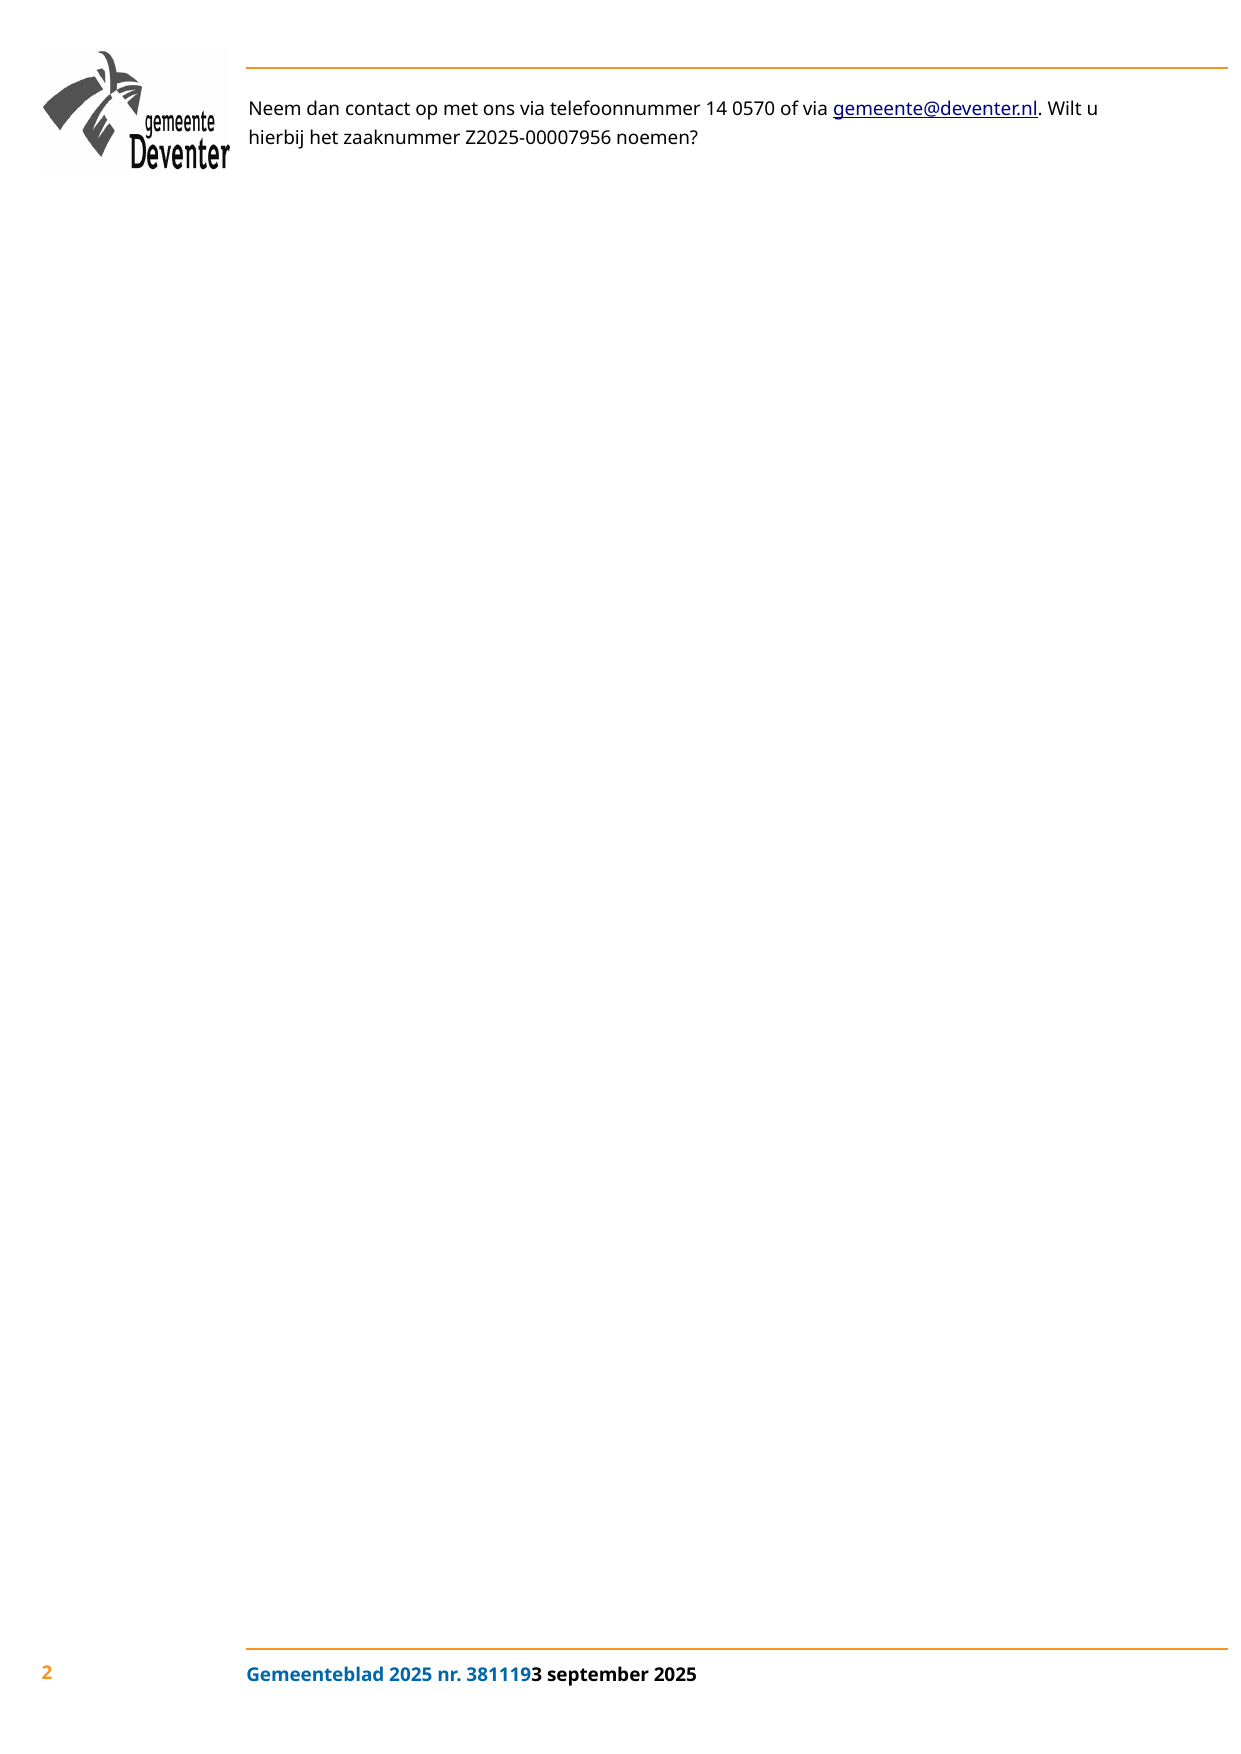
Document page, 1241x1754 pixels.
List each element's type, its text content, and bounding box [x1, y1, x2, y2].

text Neem dan contact op met ons via telefoonnummer 14 0570 of via gemeente@deventer.nl. Wilt u hierbij het zaaknummer Z2025-00007956 noemen? [248, 95, 1152, 150]
picture [41, 47, 231, 172]
